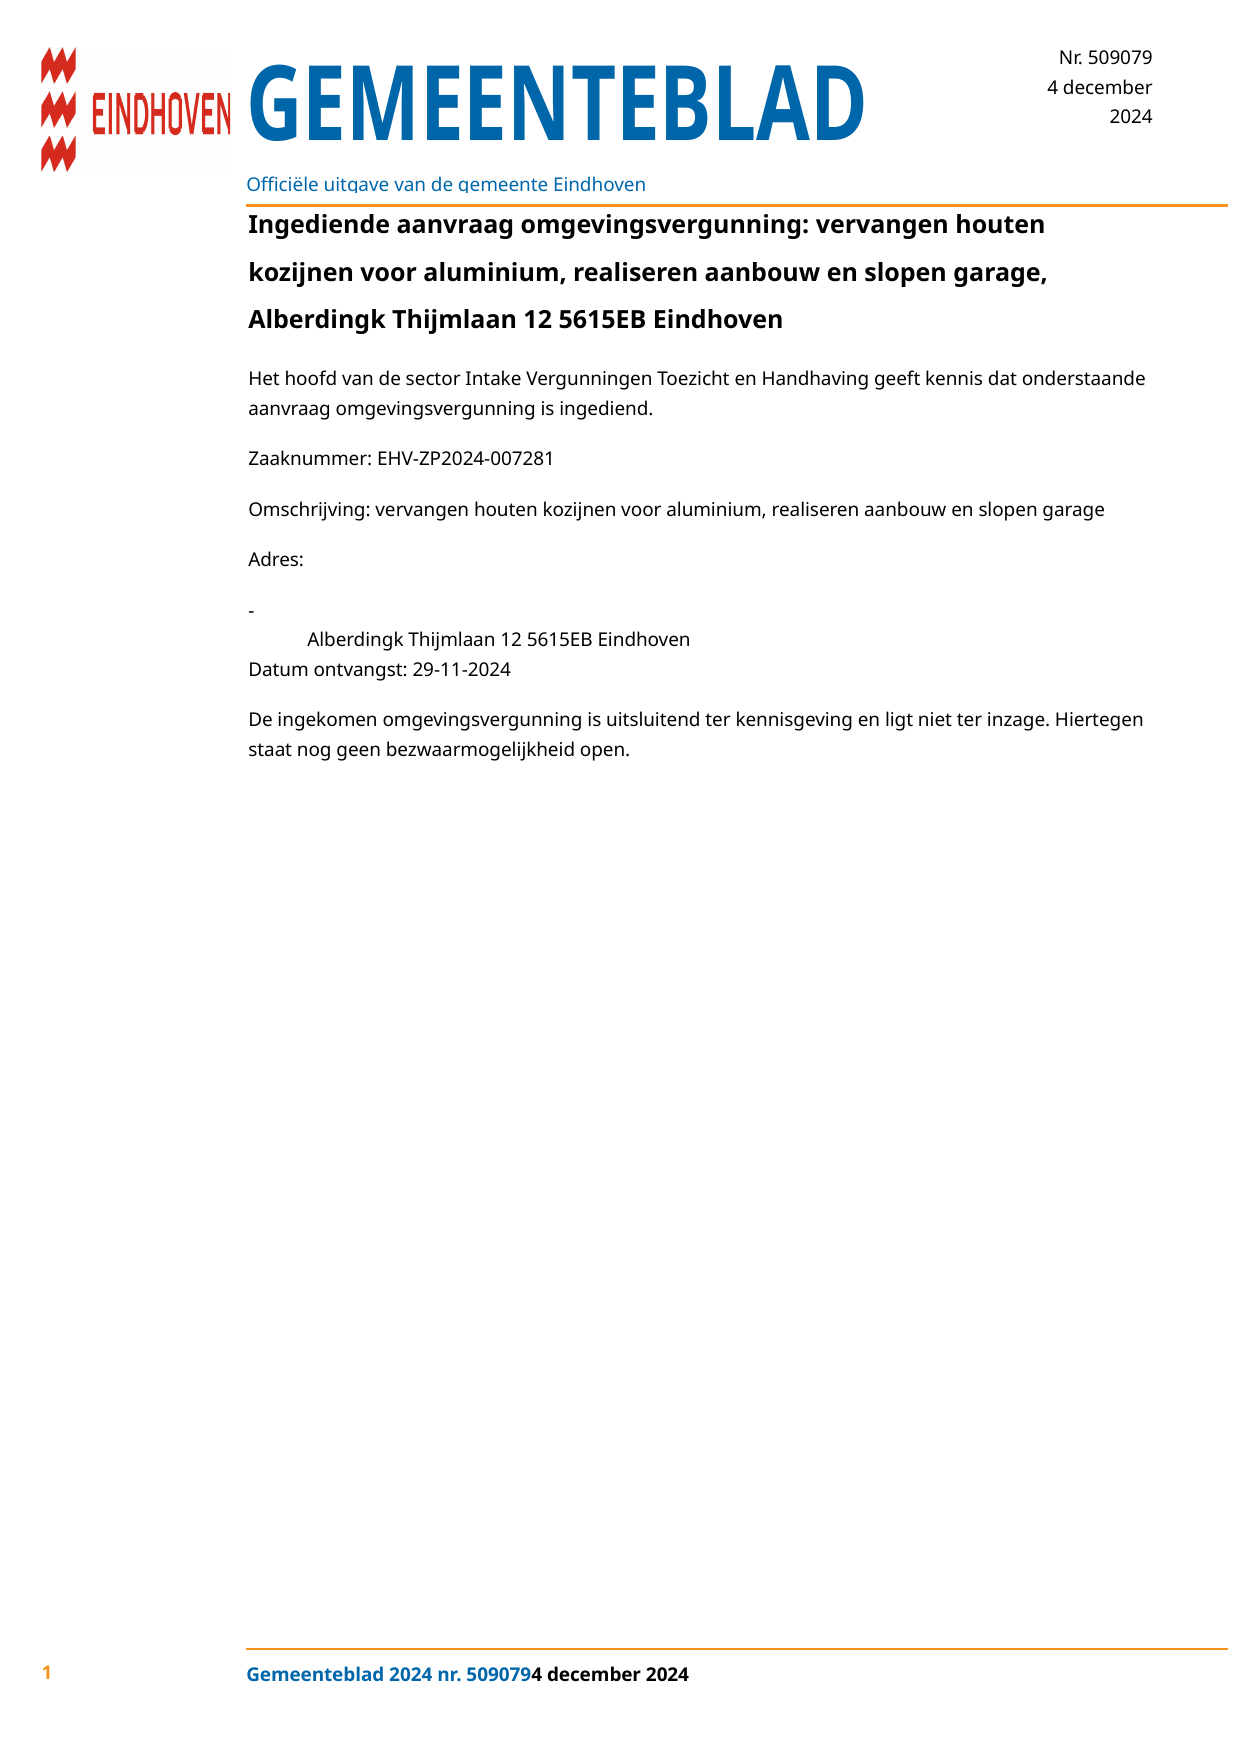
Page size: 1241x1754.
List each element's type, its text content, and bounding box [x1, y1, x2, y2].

picture [41, 47, 231, 172]
text Ingediende aanvraag omgevingsvergunning: vervangen houten kozijnen voor aluminium, realiseren aanbouw en slopen garage, Alberdingk Thijmlaan 12 5615EB Eindhoven [248, 207, 1152, 336]
text Adres: [248, 546, 1152, 572]
text De ingekomen omgevingsvergunning is uitsluitend ter kennisgeving en ligt niet ter inzage. Hiertegen staat nog geen bezwaarmogelijkheid open. [248, 706, 1152, 762]
list Alberdingk Thijmlaan 12 5615EB Eindhoven [248, 626, 1152, 652]
text Het hoofd van de sector Intake Vergunningen Toezicht en Handhaving geeft kennis dat onderstaande aanvraag omgevingsvergunning is ingediend. [248, 366, 1152, 421]
text Omschrijving: vervangen houten kozijnen voor aluminium, realiseren aanbouw en slopen garage [248, 496, 1152, 522]
text Datum ontvangst: 29-11-2024 [248, 656, 1152, 682]
text Zaaknummer: EHV-ZP2024-007281 [248, 446, 1152, 471]
